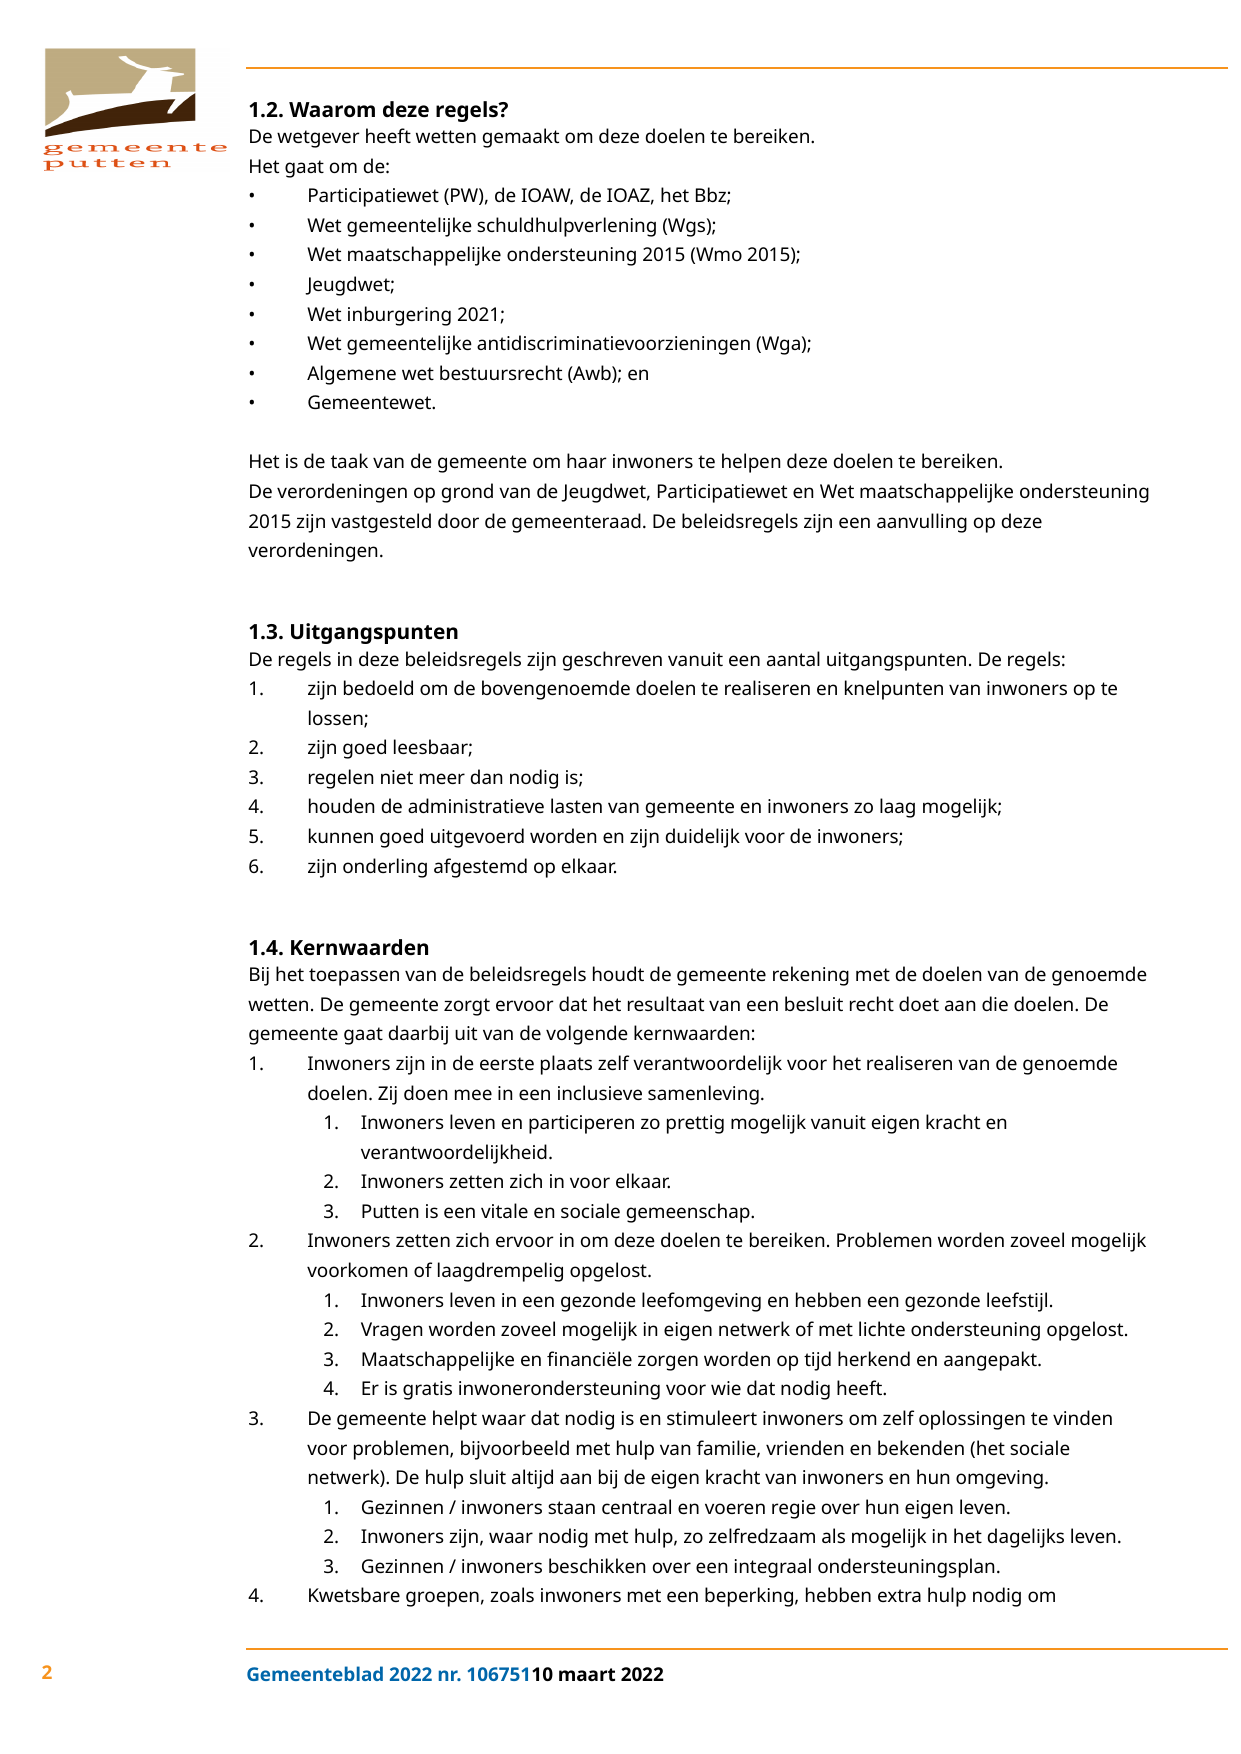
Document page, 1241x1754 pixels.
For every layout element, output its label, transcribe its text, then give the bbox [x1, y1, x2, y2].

list Gezinnen / inwoners staan centraal en voeren regie over hun eigen leven. [323, 1494, 1152, 1519]
list Jeugdwet; [248, 271, 1152, 297]
text 1.2. Waarom deze regels? [248, 95, 1152, 123]
list Participatiewet (PW), de IOAW, de IOAZ, het Bbz; [248, 182, 1152, 208]
list Inwoners zijn in de eerste plaats zelf verantwoordelijk voor het realiseren van de genoemde doelen. Zij doen mee in een inclusieve samenleving. [248, 1050, 1152, 1105]
text De verordeningen op grond van de Jeugdwet, Participatiewet en Wet maatschappelijke ondersteuning 2015 zijn vastgesteld door de gemeenteraad. De beleidsregels zijn een aanvulling op deze verordeningen. [248, 478, 1152, 563]
list Inwoners zetten zich in voor elkaar. [323, 1168, 1152, 1194]
list Inwoners zetten zich ervoor in om deze doelen te bereiken. Problemen worden zoveel mogelijk voorkomen of laagdrempelig opgelost. [248, 1228, 1152, 1283]
list zijn goed leesbaar; [248, 734, 1152, 760]
list De gemeente helpt waar dat nodig is en stimuleert inwoners om zelf oplossingen te vinden voor problemen, bijvoorbeeld met hulp van familie, vrienden en bekenden (het sociale netwerk). De hulp sluit altijd aan bij de eigen kracht van inwoners en hun omgeving. [248, 1405, 1152, 1490]
text 1.3. Uitgangspunten [248, 617, 1152, 646]
list Wet gemeentelijke schuldhulpverlening (Wgs); [248, 212, 1152, 238]
list Gezinnen / inwoners beschikken over een integraal ondersteuningsplan. [323, 1553, 1152, 1579]
list Wet gemeentelijke antidiscriminatievoorzieningen (Wga); [248, 330, 1152, 356]
list Maatschappelijke en financiële zorgen worden op tijd herkend en aangepakt. [323, 1346, 1152, 1372]
text De wetgever heeft wetten gemaakt om deze doelen te bereiken. [248, 123, 1152, 149]
picture [41, 47, 231, 172]
list Gemeentewet. [248, 389, 1152, 415]
list Inwoners leven en participeren zo prettig mogelijk vanuit eigen kracht en verantwoordelijkheid. [323, 1109, 1152, 1164]
list kunnen goed uitgevoerd worden en zijn duidelijk voor de inwoners; [248, 823, 1152, 849]
list Algemene wet bestuursrecht (Awb); en [248, 360, 1152, 386]
text Het gaat om de: [248, 153, 1152, 178]
text 1.4. Kernwaarden [248, 933, 1152, 961]
list Vragen worden zoveel mogelijk in eigen netwerk of met lichte ondersteuning opgelost. [323, 1316, 1152, 1342]
list zijn bedoeld om de bovengenoemde doelen te realiseren en knelpunten van inwoners op te lossen; [248, 675, 1152, 731]
list Inwoners zijn, waar nodig met hulp, zo zelfredzaam als mogelijk in het dagelijks leven. [323, 1523, 1152, 1549]
list Inwoners leven in een gezonde leefomgeving en hebben een gezonde leefstijl. [323, 1287, 1152, 1312]
list Wet inburgering 2021; [248, 301, 1152, 326]
list zijn onderling afgestemd op elkaar. [248, 853, 1152, 879]
text De regels in deze beleidsregels zijn geschreven vanuit een aantal uitgangspunten. De regels: [248, 646, 1152, 672]
text Bij het toepassen van de beleidsregels houdt de gemeente rekening met de doelen van de genoemde wetten. De gemeente zorgt ervoor dat het resultaat van een besluit recht doet aan die doelen. De gemeente gaat daarbij uit van de volgende kernwaarden: [248, 961, 1152, 1046]
list Putten is een vitale en sociale gemeenschap. [323, 1198, 1152, 1224]
text Het is de taak van de gemeente om haar inwoners te helpen deze doelen te bereiken. [248, 449, 1152, 474]
list houden de administratieve lasten van gemeente en inwoners zo laag mogelijk; [248, 794, 1152, 819]
list Er is gratis inwonerondersteuning voor wie dat nodig heeft. [323, 1376, 1152, 1401]
list Wet maatschappelijke ondersteuning 2015 (Wmo 2015); [248, 242, 1152, 267]
list regelen niet meer dan nodig is; [248, 764, 1152, 790]
list Kwetsbare groepen, zoals inwoners met een beperking, hebben extra hulp nodig om [248, 1583, 1152, 1608]
